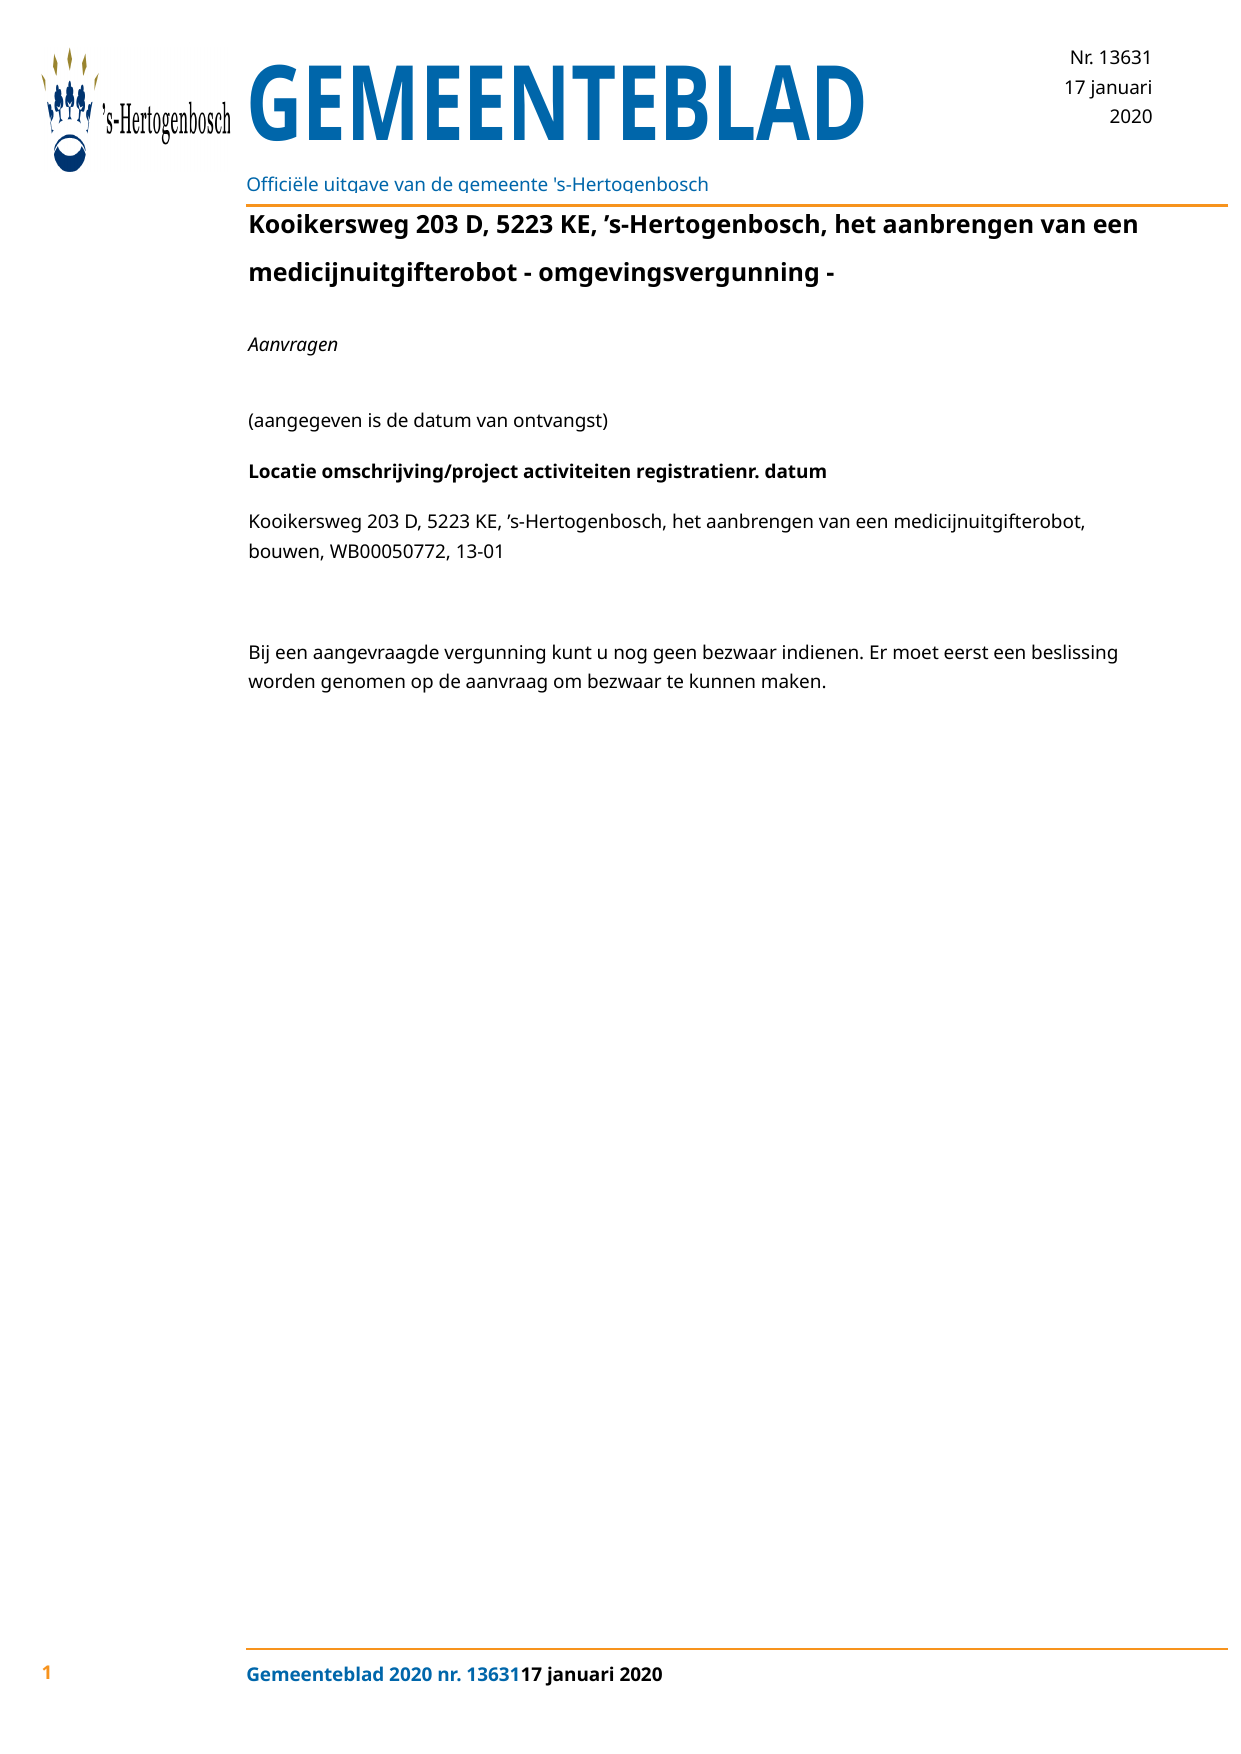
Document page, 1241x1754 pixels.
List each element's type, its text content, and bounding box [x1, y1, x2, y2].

text Aanvragen [248, 331, 1152, 357]
text Bij een aangevraagde vergunning kunt u nog geen bezwaar indienen. Er moet eerst een beslissing worden genomen op de aanvraag om bezwaar te kunnen maken. [248, 639, 1152, 694]
text Locatie omschrijving/project activiteiten registratienr. datum [248, 458, 1152, 484]
text Kooikersweg 203 D, 5223 KE, ’s-Hertogenbosch, het aanbrengen van een medicijnuitgifterobot, bouwen, WB00050772, 13-01 [248, 508, 1152, 564]
text (aangegeven is de datum van ontvangst) [248, 408, 1152, 433]
text Kooikersweg 203 D, 5223 KE, ’s-Hertogenbosch, het aanbrengen van een medicijnuitgifterobot - omgevingsvergunning - [248, 207, 1152, 288]
picture [41, 47, 231, 172]
